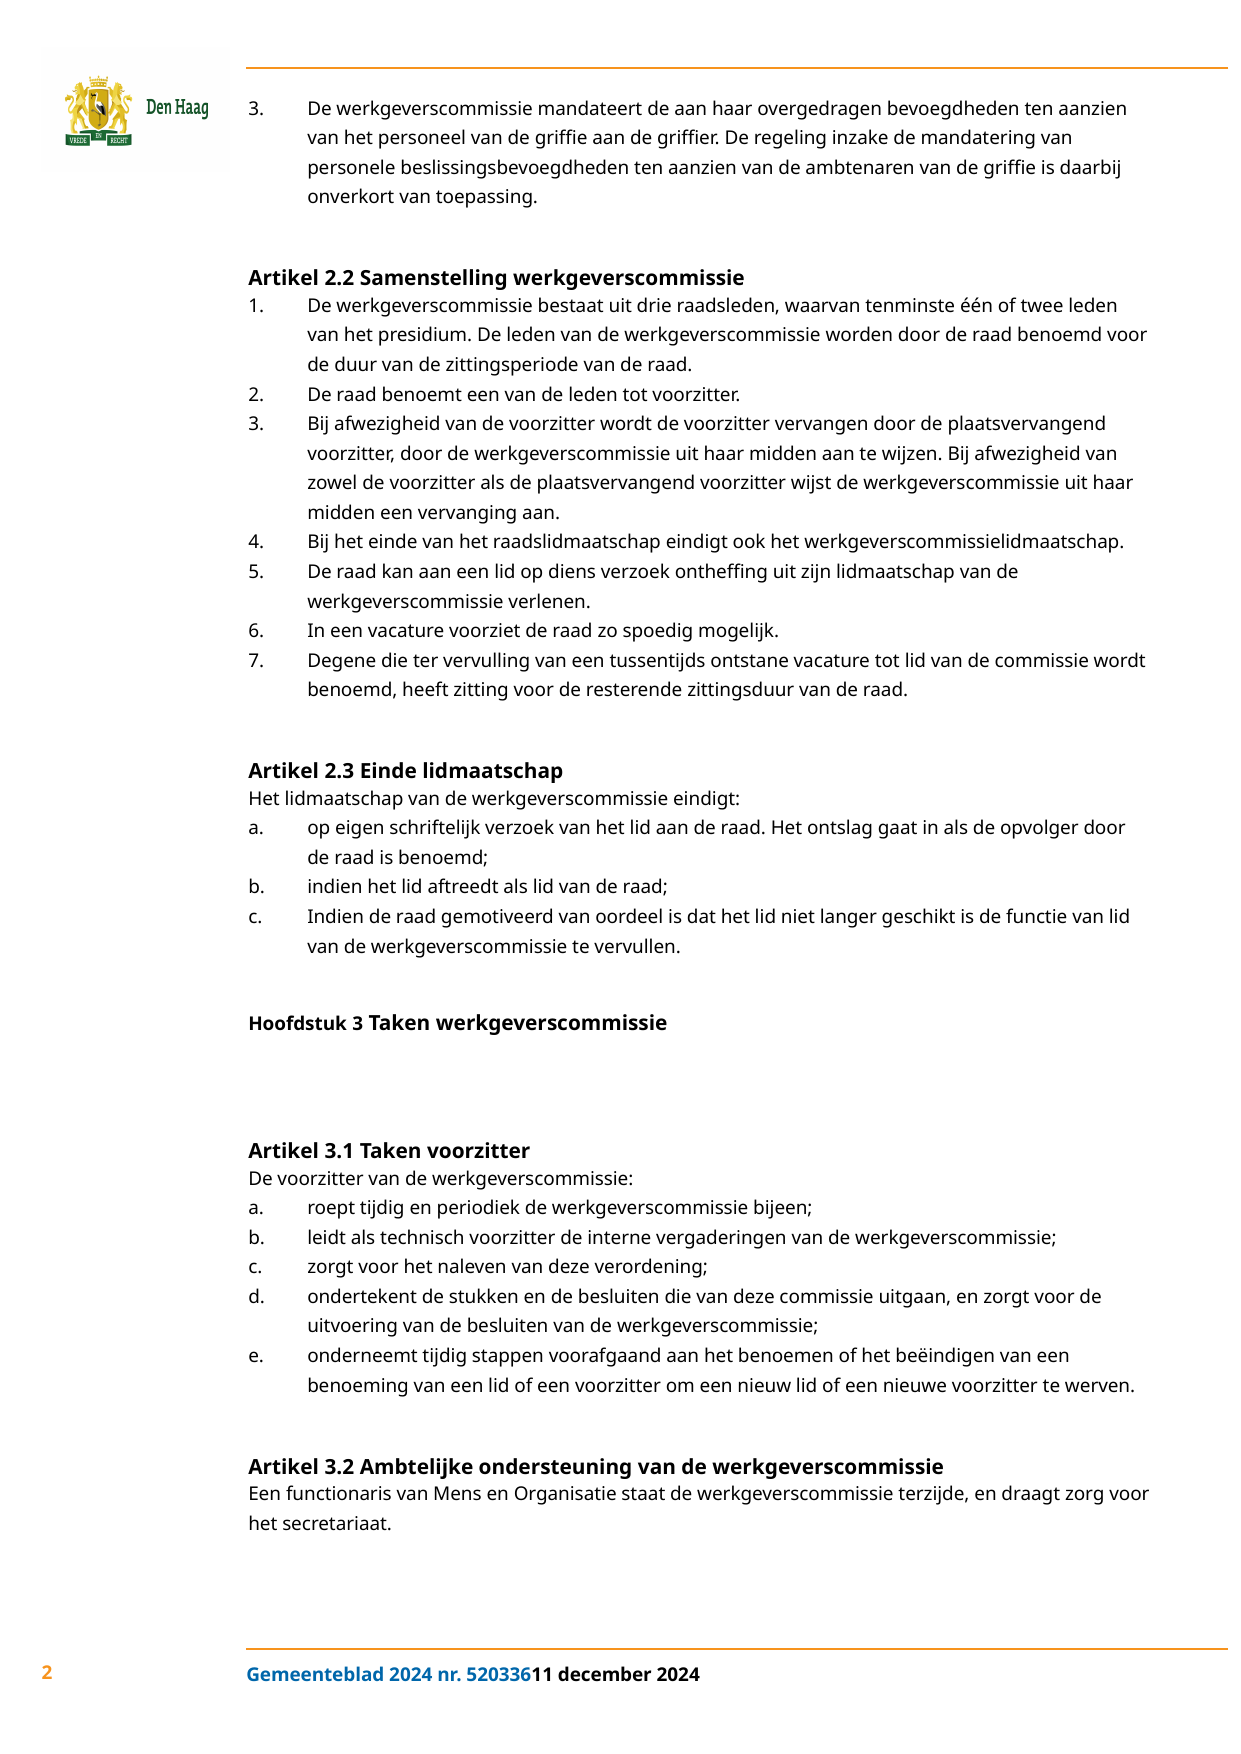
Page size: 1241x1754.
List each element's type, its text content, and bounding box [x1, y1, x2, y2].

list op eigen schriftelijk verzoek van het lid aan de raad. Het ontslag gaat in als de opvolger door de raad is benoemd; [248, 814, 1152, 870]
list zorgt voor het naleven van deze verordening; [248, 1253, 1152, 1279]
list Degene die ter vervulling van een tussentijds ontstane vacature tot lid van de commissie wordt benoemd, heeft zitting voor de resterende zittingsduur van de raad. [248, 647, 1152, 702]
text Artikel 3.1 Taken voorzitter [248, 1136, 1152, 1165]
list ondertekent de stukken en de besluiten die van deze commissie uitgaan, en zorgt voor de uitvoering van de besluiten van de werkgeverscommissie; [248, 1283, 1152, 1338]
list De raad benoemt een van de leden tot voorzitter. [248, 381, 1152, 406]
text Artikel 2.2 Samenstelling werkgeverscommissie [248, 263, 1152, 292]
text Hoofdstuk 3 Taken werkgeverscommissie [248, 1008, 1152, 1037]
text Artikel 3.2 Ambtelijke ondersteuning van de werkgeverscommissie [248, 1452, 1152, 1480]
list De werkgeverscommissie bestaat uit drie raadsleden, waarvan tenminste één of twee leden van het presidium. De leden van de werkgeverscommissie worden door de raad benoemd voor de duur van de zittingsperiode van de raad. [248, 292, 1152, 377]
list Bij het einde van het raadslidmaatschap eindigt ook het werkgeverscommissielidmaatschap. [248, 529, 1152, 554]
text Het lidmaatschap van de werkgeverscommissie eindigt: [248, 785, 1152, 811]
list indien het lid aftreedt als lid van de raad; [248, 874, 1152, 899]
list onderneemt tijdig stappen voorafgaand aan het benoemen of het beëindigen van een benoeming van een lid of een voorzitter om een nieuw lid of een nieuwe voorzitter te werven. [248, 1342, 1152, 1397]
list Bij afwezigheid van de voorzitter wordt de voorzitter vervangen door de plaatsvervangend voorzitter, door de werkgeverscommissie uit haar midden aan te wijzen. Bij afwezigheid van zowel de voorzitter als de plaatsvervangend voorzitter wijst de werkgeverscommissie uit haar midden een vervanging aan. [248, 410, 1152, 525]
list roept tijdig en periodiek de werkgeverscommissie bijeen; [248, 1194, 1152, 1220]
picture [41, 47, 231, 172]
list Indien de raad gemotiveerd van oordeel is dat het lid niet langer geschikt is de functie van lid van de werkgeverscommissie te vervullen. [248, 903, 1152, 959]
text Artikel 2.3 Einde lidmaatschap [248, 757, 1152, 785]
list leidt als technisch voorzitter de interne vergaderingen van de werkgeverscommissie; [248, 1224, 1152, 1249]
list In een vacature voorziet de raad zo spoedig mogelijk. [248, 617, 1152, 643]
list De werkgeverscommissie mandateert de aan haar overgedragen bevoegdheden ten aanzien van het personeel van de griffie aan de griffier. De regeling inzake de mandatering van personele beslissingsbevoegdheden ten aanzien van de ambtenaren van de griffie is daarbij onverkort van toepassing. [248, 95, 1152, 209]
text Een functionaris van Mens en Organisatie staat de werkgeverscommissie terzijde, en draagt zorg voor het secretariaat. [248, 1480, 1152, 1536]
list De raad kan aan een lid op diens verzoek ontheffing uit zijn lidmaatschap van de werkgeverscommissie verlenen. [248, 558, 1152, 613]
text De voorzitter van de werkgeverscommissie: [248, 1165, 1152, 1190]
